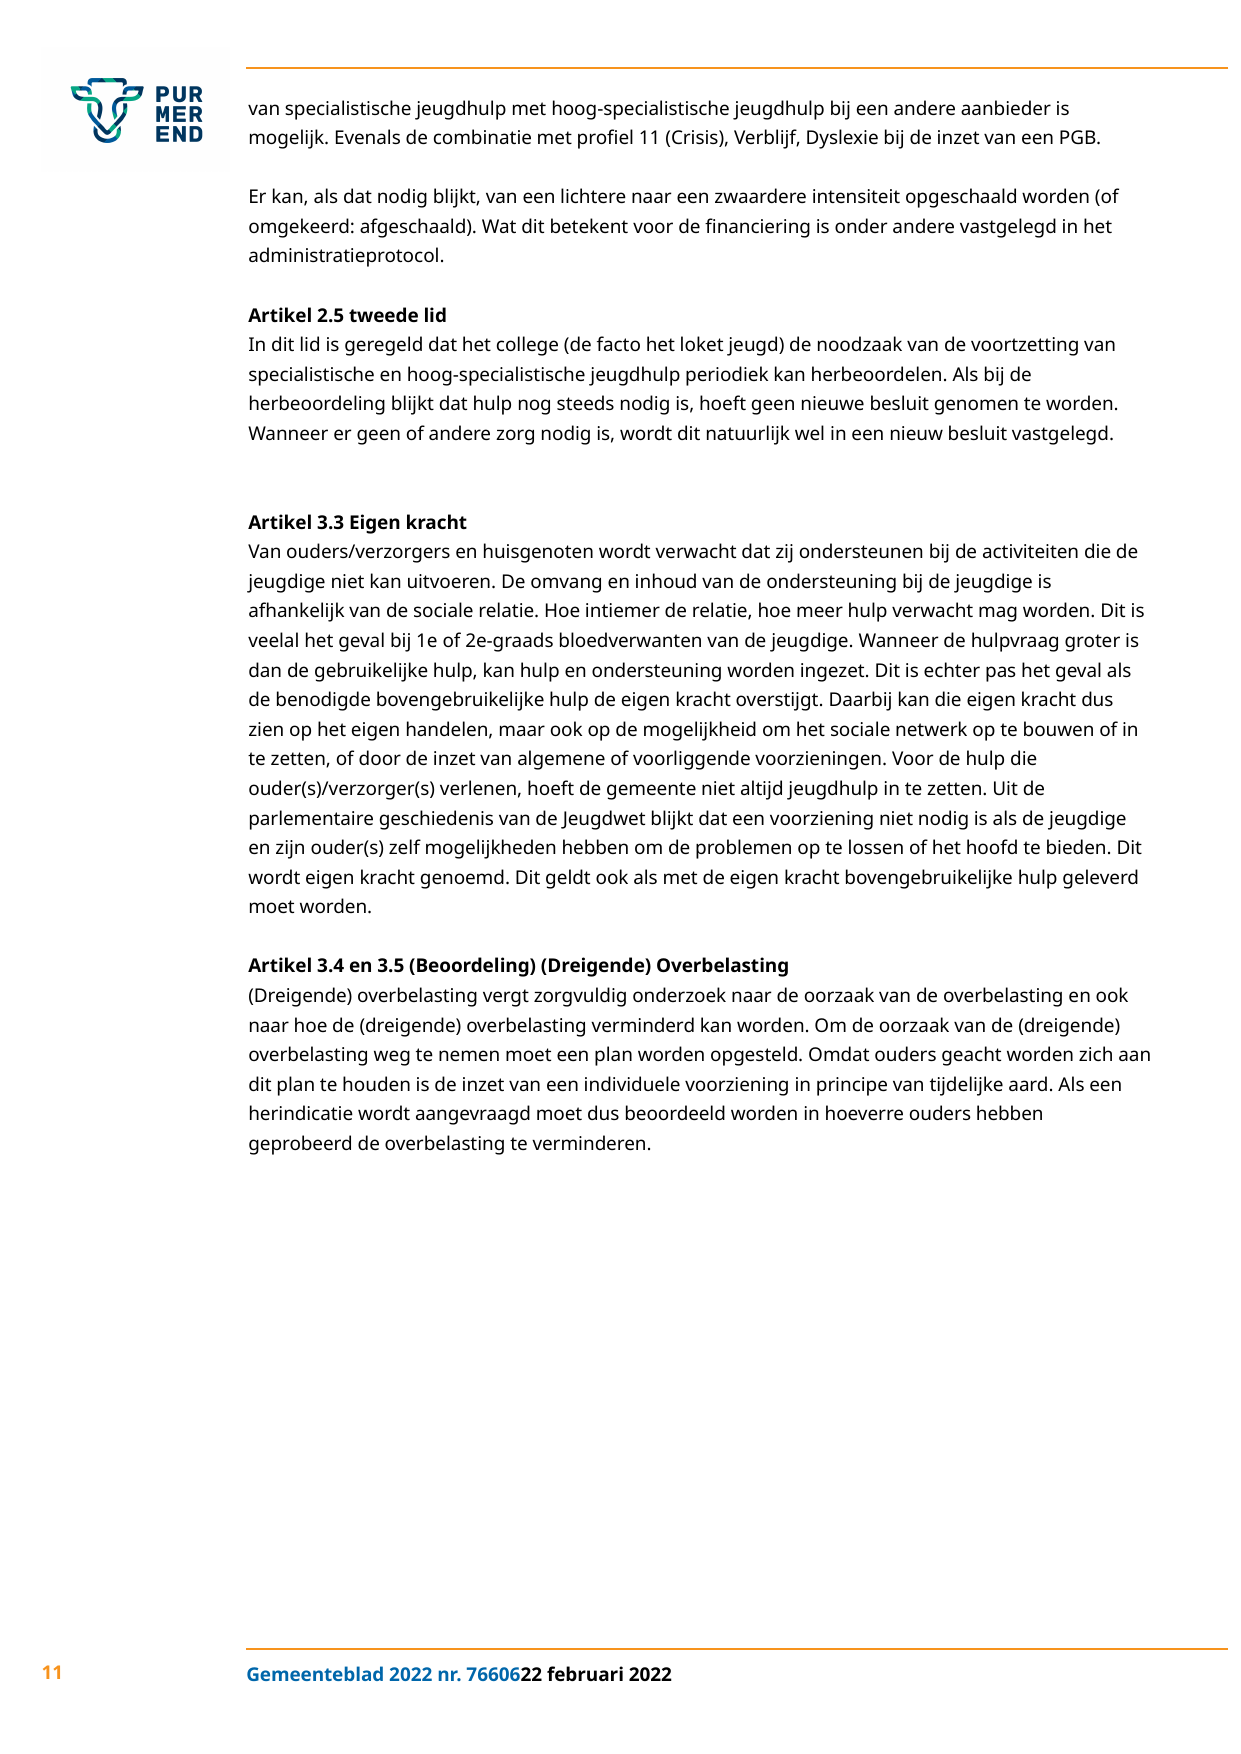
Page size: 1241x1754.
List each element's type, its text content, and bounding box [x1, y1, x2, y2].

text In dit lid is geregeld dat het college (de facto het loket jeugd) de noodzaak van de voortzetting van specialistische en hoog-specialistische jeugdhulp periodiek kan herbeoordelen. Als bij de herbeoordeling blijkt dat hulp nog steeds nodig is, hoeft geen nieuwe besluit genomen te worden. Wanneer er geen of andere zorg nodig is, wordt dit natuurlijk wel in een nieuw besluit vastgelegd. [248, 331, 1152, 446]
text Van ouders/verzorgers en huisgenoten wordt verwacht dat zij ondersteunen bij de activiteiten die de jeugdige niet kan uitvoeren. De omvang en inhoud van de ondersteuning bij de jeugdige is afhankelijk van de sociale relatie. Hoe intiemer de relatie, hoe meer hulp verwacht mag worden. Dit is veelal het geval bij 1e of 2e-graads bloedverwanten van de jeugdige. Wanneer de hulpvraag groter is dan de gebruikelijke hulp, kan hulp en ondersteuning worden ingezet. Dit is echter pas het geval als de benodigde bovengebruikelijke hulp de eigen kracht overstijgt. Daarbij kan die eigen kracht dus zien op het eigen handelen, maar ook op de mogelijkheid om het sociale netwerk op te bouwen of in te zetten, of door de inzet van algemene of voorliggende voorzieningen. Voor de hulp die ouder(s)/verzorger(s) verlenen, hoeft de gemeente niet altijd jeugdhulp in te zetten. Uit de parlementaire geschiedenis van de Jeugdwet blijkt dat een voorziening niet nodig is als de jeugdige en zijn ouder(s) zelf mogelijkheden hebben om de problemen op te lossen of het hoofd te bieden. Dit wordt eigen kracht genoemd. Dit geldt ook als met de eigen kracht bovengebruikelijke hulp geleverd moet worden. [248, 538, 1152, 919]
text Artikel 3.4 en 3.5 (Beoordeling) (Dreigende) Overbelasting [248, 953, 1152, 978]
text van specialistische jeugdhulp met hoog-specialistische jeugdhulp bij een andere aanbieder is mogelijk. Evenals de combinatie met profiel 11 (Crisis), Verblijf, Dyslexie bij de inzet van een PGB. [248, 95, 1152, 150]
text Artikel 3.3 Eigen kracht [248, 509, 1152, 535]
picture [41, 47, 231, 172]
text (Dreigende) overbelasting vergt zorgvuldig onderzoek naar de oorzaak van de overbelasting en ook naar hoe de (dreigende) overbelasting verminderd kan worden. Om de oorzaak van de (dreigende) overbelasting weg te nemen moet een plan worden opgesteld. Omdat ouders geacht worden zich aan dit plan te houden is de inzet van een individuele voorziening in principe van tijdelijke aard. Als een herindicatie wordt aangevraagd moet dus beoordeeld worden in hoeverre ouders hebben geprobeerd de overbelasting te verminderen. [248, 982, 1152, 1156]
text Artikel 2.5 tweede lid [248, 302, 1152, 328]
text Er kan, als dat nodig blijkt, van een lichtere naar een zwaardere intensiteit opgeschaald worden (of omgekeerd: afgeschaald). Wat dit betekent voor de financiering is onder andere vastgelegd in het administratieprotocol. [248, 183, 1152, 268]
